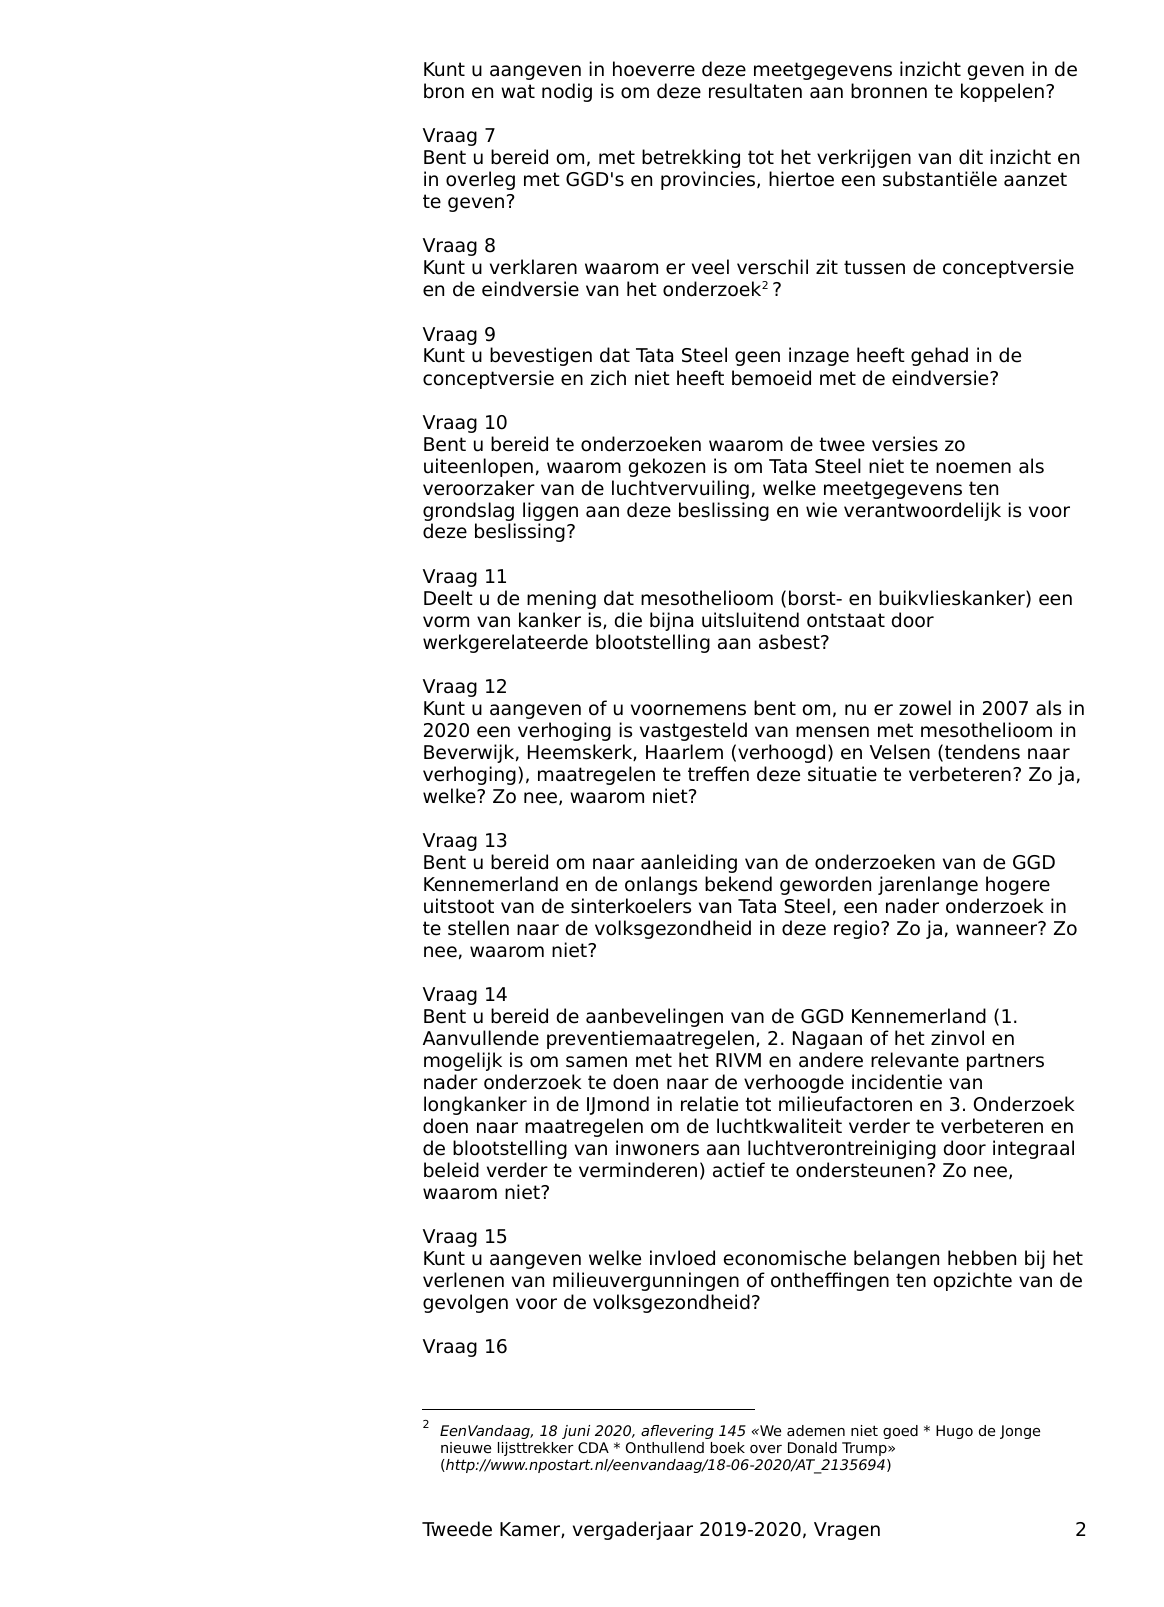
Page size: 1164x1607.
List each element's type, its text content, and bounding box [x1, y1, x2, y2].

text Vraag 7 [422, 125, 1087, 147]
text Vraag 10 [422, 412, 1087, 433]
text Bent u bereid om naar aanleiding van de onderzoeken van de GGD Kennemerland en de onlangs bekend geworden jarenlange hogere uitstoot van de sinterkoelers van Tata Steel, een nader onderzoek in te stellen naar de volksgezondheid in deze regio? Zo ja, wanneer? Zo nee, waarom niet? [422, 852, 1087, 962]
text Vraag 15 [422, 1226, 1087, 1248]
text Vraag 16 [422, 1336, 1087, 1358]
text EenVandaag, 18 juni 2020, aflevering 145 «We ademen niet goed * Hugo de Jonge nieuwe lijsttrekker CDA * Onthullend boek over Donald Trump» (http://www.npostart.nl/eenvandaag/18-06-2020/AT_2135694) [422, 1418, 1087, 1474]
text Bent u bereid om, met betrekking tot het verkrijgen van dit inzicht en in overleg met GGD's en provincies, hiertoe een substantiële aanzet te geven? [422, 147, 1087, 213]
text Bent u bereid de aanbevelingen van de GGD Kennemerland (1. Aanvullende preventiemaatregelen, 2. Nagaan of het zinvol en mogelijk is om samen met het RIVM en andere relevante partners nader onderzoek te doen naar de verhoogde incidentie van longkanker in de IJmond in relatie tot milieufactoren en 3. Onderzoek doen naar maatregelen om de luchtkwaliteit verder te verbeteren en de blootstelling van inwoners aan luchtverontreiniging door integraal beleid verder te verminderen) actief te ondersteunen? Zo nee, waarom niet? [422, 1006, 1087, 1204]
text Kunt u verklaren waarom er veel verschil zit tussen de conceptversie en de eindversie van het onderzoek? [422, 257, 1087, 301]
text Vraag 9 [422, 323, 1087, 345]
text Vraag 8 [422, 235, 1087, 257]
text Vraag 13 [422, 830, 1087, 852]
text Kunt u bevestigen dat Tata Steel geen inzage heeft gehad in de conceptversie en zich niet heeft bemoeid met de eindversie? [422, 345, 1087, 389]
text Vraag 14 [422, 984, 1087, 1006]
text Vraag 12 [422, 676, 1087, 698]
text Kunt u aangeven welke invloed economische belangen hebben bij het verlenen van milieuvergunningen of ontheffingen ten opzichte van de gevolgen voor de volksgezondheid? [422, 1248, 1087, 1314]
text Deelt u de mening dat mesothelioom (borst- en buikvlieskanker) een vorm van kanker is, die bijna uitsluitend ontstaat door werkgerelateerde blootstelling aan asbest? [422, 588, 1087, 653]
text Kunt u aangeven of u voornemens bent om, nu er zowel in 2007 als in 2020 een verhoging is vastgesteld van mensen met mesothelioom in Beverwijk, Heemskerk, Haarlem (verhoogd) en Velsen (tendens naar verhoging), maatregelen te treffen deze situatie te verbeteren? Zo ja, welke? Zo nee, waarom niet? [422, 698, 1087, 808]
text Bent u bereid te onderzoeken waarom de twee versies zo uiteenlopen, waarom gekozen is om Tata Steel niet te noemen als veroorzaker van de luchtvervuiling, welke meetgegevens ten grondslag liggen aan deze beslissing en wie verantwoordelijk is voor deze beslissing? [422, 433, 1087, 543]
text Kunt u aangeven in hoeverre deze meetgegevens inzicht geven in de bron en wat nodig is om deze resultaten aan bronnen te koppelen? [422, 59, 1087, 103]
text Vraag 11 [422, 566, 1087, 588]
